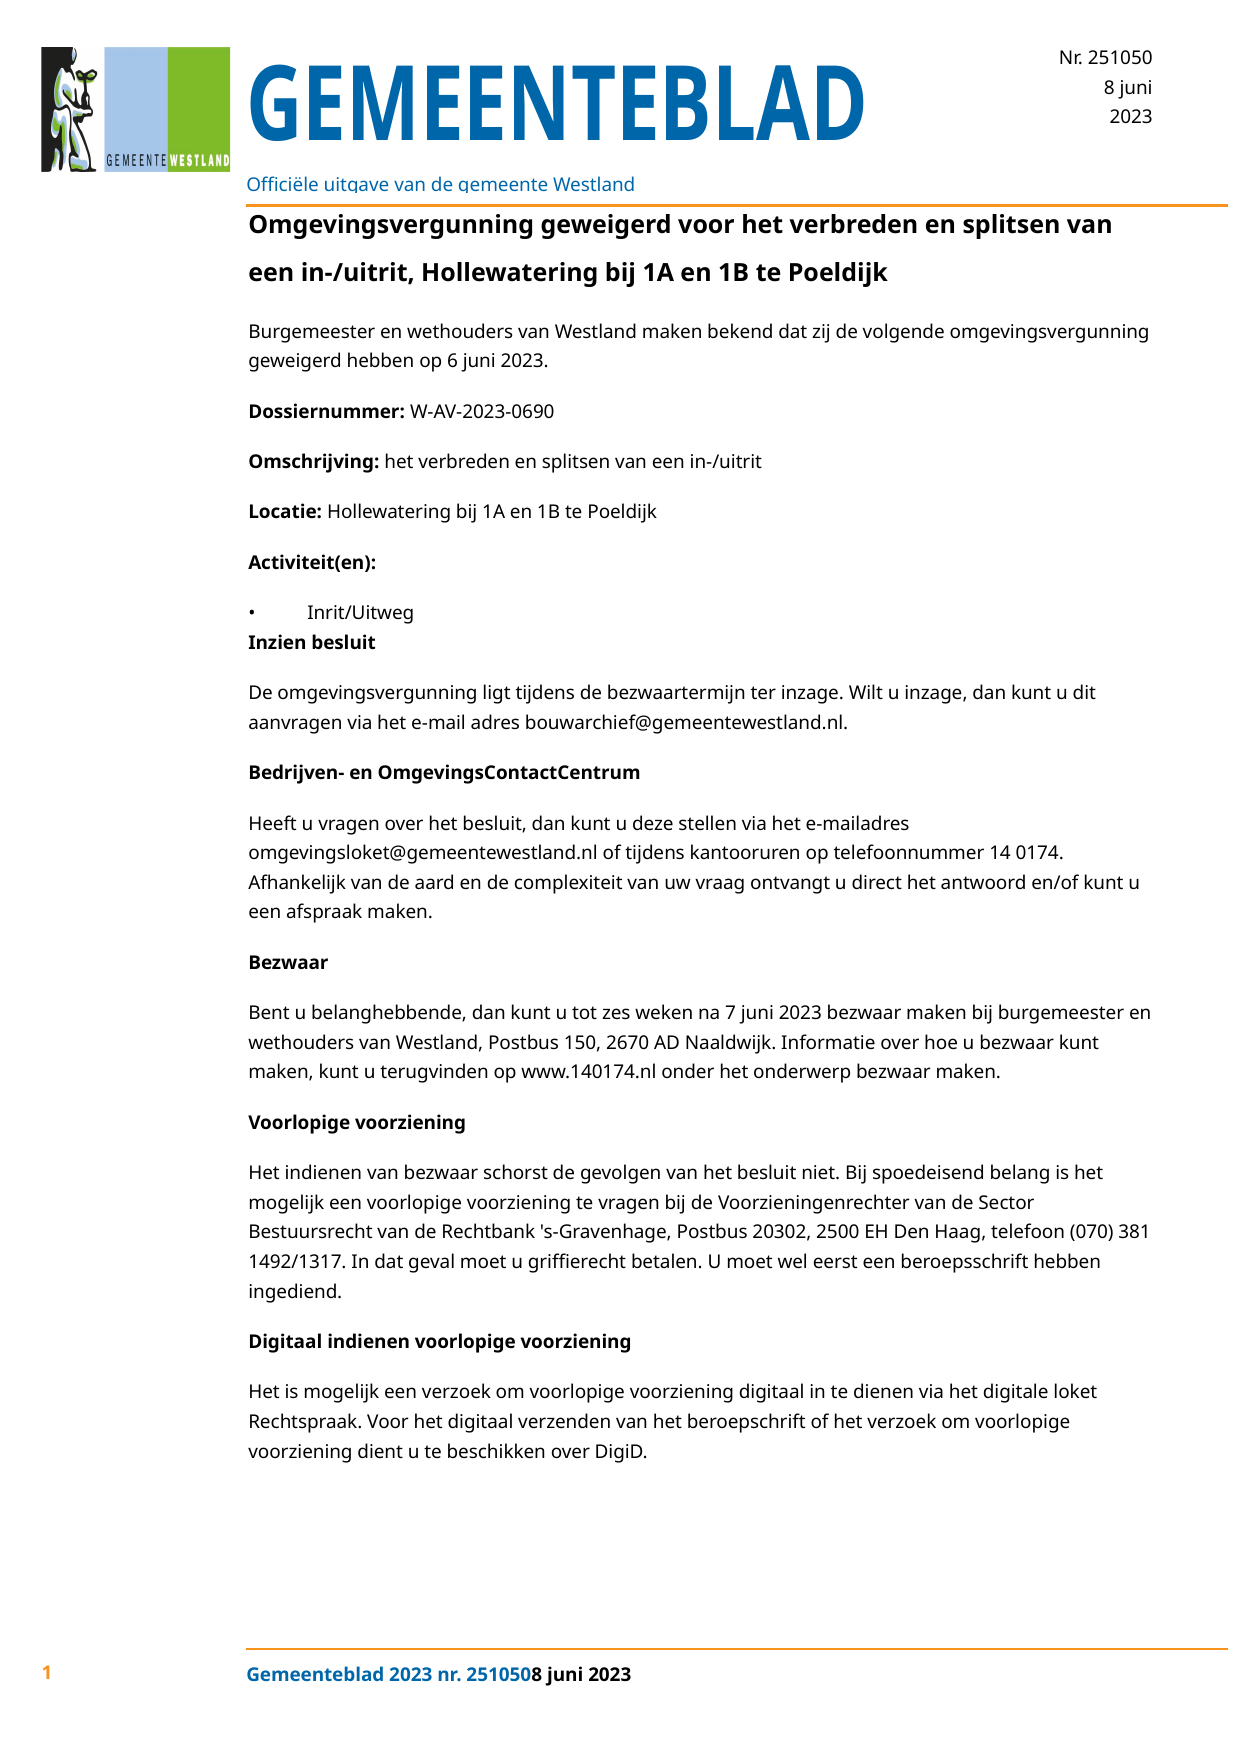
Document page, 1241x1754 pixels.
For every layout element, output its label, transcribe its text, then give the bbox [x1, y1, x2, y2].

text Omschrijving: het verbreden en splitsen van een in-/uitrit [248, 448, 1152, 474]
text Voorlopige voorziening [248, 1109, 1152, 1135]
text Het is mogelijk een verzoek om voorlopige voorziening digitaal in te dienen via het digitale loket Rechtspraak. Voor het digitaal verzenden van het beroepschrift of het verzoek om voorlopige voorziening dient u te beschikken over DigiD. [248, 1379, 1152, 1464]
text Omgevingsvergunning geweigerd voor het verbreden en splitsen van een in-/uitrit, Hollewatering bij 1A en 1B te Poeldijk [248, 207, 1152, 288]
picture [41, 47, 231, 172]
text Bezwaar [248, 949, 1152, 975]
text Heeft u vragen over het besluit, dan kunt u deze stellen via het e-mailadres omgevingsloket@gemeentewestland.nl of tijdens kantooruren op telefoonnummer 14 0174. Afhankelijk van de aard en de complexiteit van uw vraag ontvangt u direct het antwoord en/of kunt u een afspraak maken. [248, 810, 1152, 924]
list Inrit/Uitweg [248, 599, 1152, 625]
text Locatie: Hollewatering bij 1A en 1B te Poeldijk [248, 499, 1152, 524]
text Het indienen van bezwaar schorst de gevolgen van het besluit niet. Bij spoedeisend belang is het mogelijk een voorlopige voorziening te vragen bij de Voorzieningenrechter van de Sector Bestuursrecht van de Rechtbank 's-Gravenhage, Postbus 20302, 2500 EH Den Haag, telefoon (070) 381 1492/1317. In dat geval moet u griffierecht betalen. U moet wel eerst een beroepsschrift hebben ingediend. [248, 1159, 1152, 1304]
text Bedrijven- en OmgevingsContactCentrum [248, 759, 1152, 785]
text Dossiernummer: W-AV-2023-0690 [248, 398, 1152, 424]
text Digitaal indienen voorlopige voorziening [248, 1328, 1152, 1354]
text De omgevingsvergunning ligt tijdens de bezwaartermijn ter inzage. Wilt u inzage, dan kunt u dit aanvragen via het e-mail adres bouwarchief@gemeentewestland.nl. [248, 679, 1152, 735]
text Inzien besluit [248, 629, 1152, 655]
text Activiteit(en): [248, 549, 1152, 575]
text Burgemeester en wethouders van Westland maken bekend dat zij de volgende omgevingsvergunning geweigerd hebben op 6 juni 2023. [248, 318, 1152, 373]
text Bent u belanghebbende, dan kunt u tot zes weken na 7 juni 2023 bezwaar maken bij burgemeester en wethouders van Westland, Postbus 150, 2670 AD Naaldwijk. Informatie over hoe u bezwaar kunt maken, kunt u terugvinden op www.140174.nl onder het onderwerp bezwaar maken. [248, 999, 1152, 1084]
